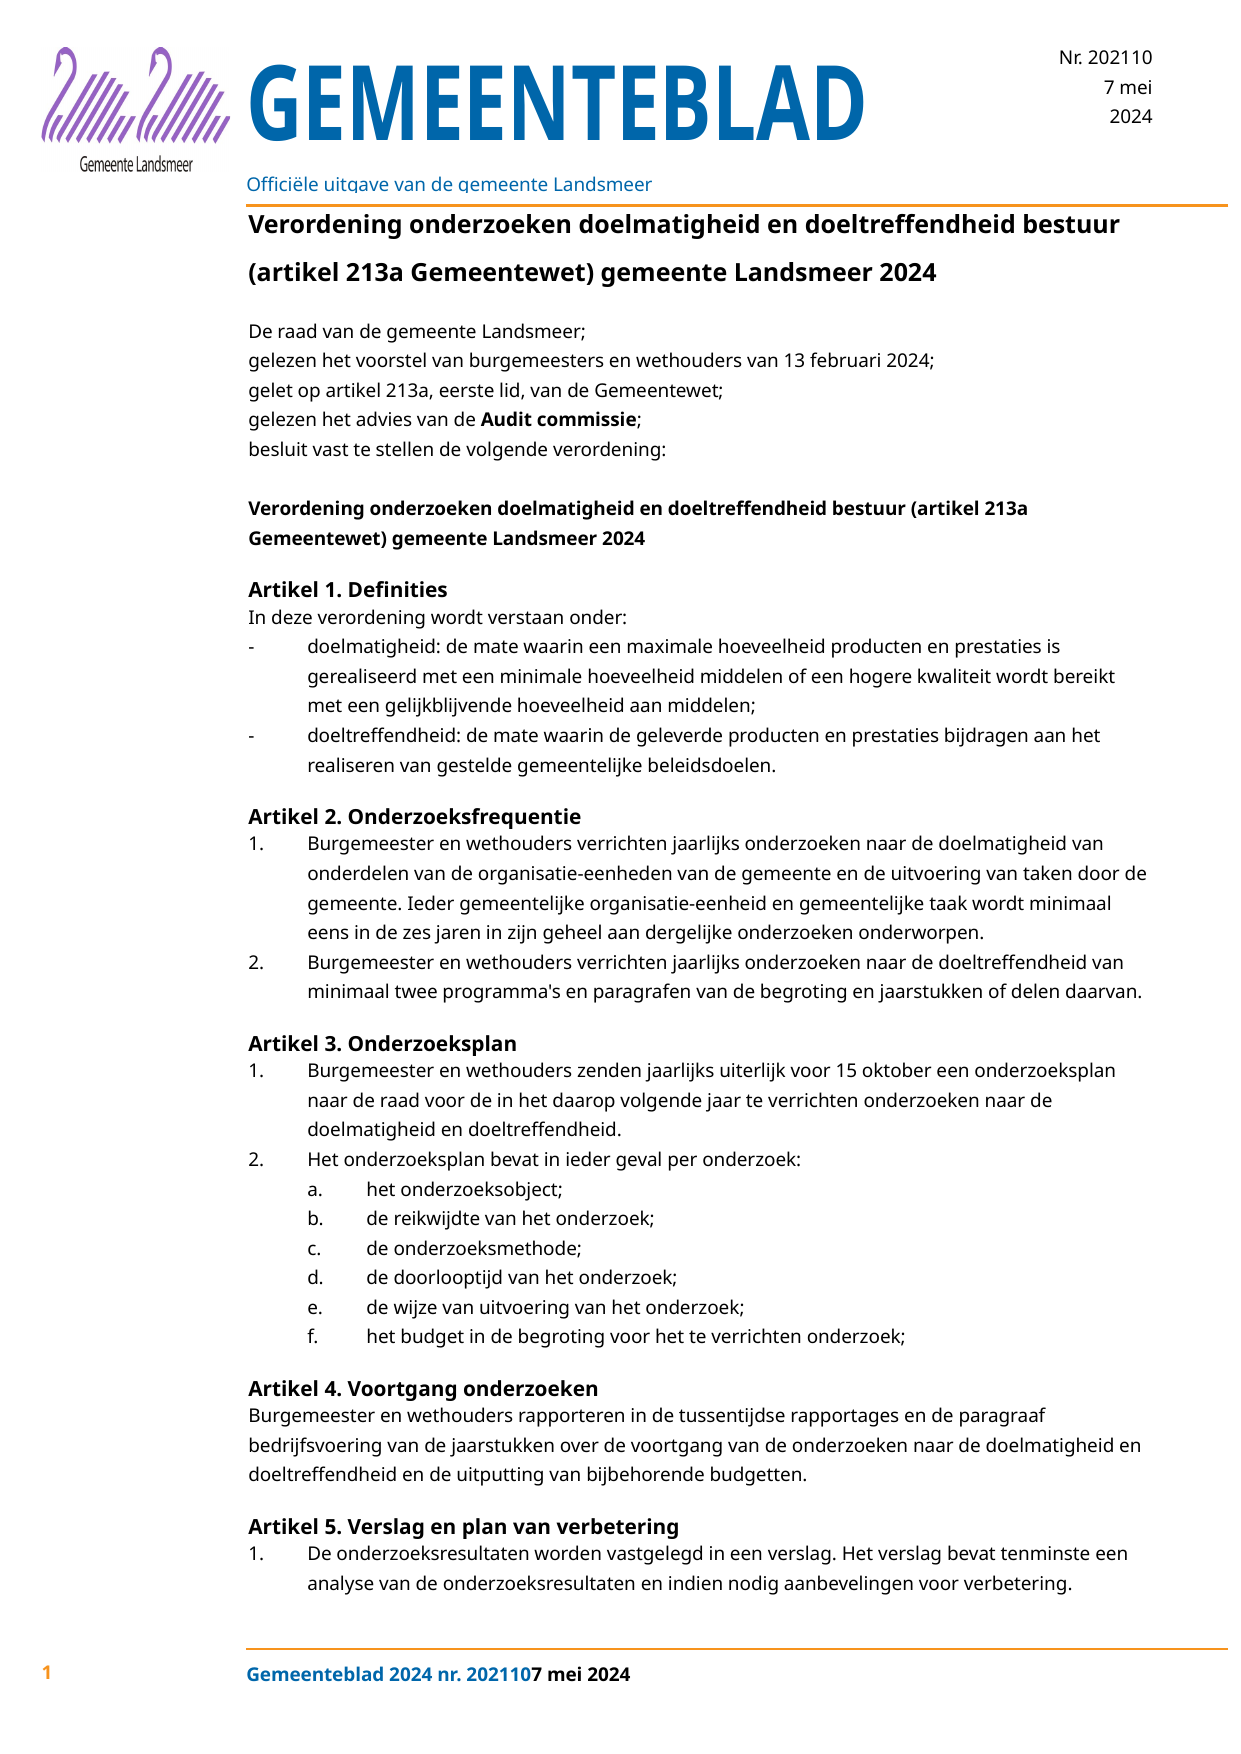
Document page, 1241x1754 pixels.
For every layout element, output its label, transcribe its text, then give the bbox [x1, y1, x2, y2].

text Artikel 3. Onderzoeksplan [248, 1029, 1152, 1057]
list Burgemeester en wethouders zenden jaarlijks uiterlijk voor 15 oktober een onderzoeksplan naar de raad voor de in het daarop volgende jaar te verrichten onderzoeken naar de doelmatigheid en doeltreffendheid. [248, 1057, 1152, 1142]
text Artikel 2. Onderzoeksfrequentie [248, 802, 1152, 831]
text Artikel 1. Definities [248, 575, 1152, 604]
text Artikel 4. Voortgang onderzoeken [248, 1374, 1152, 1402]
list de wijze van uitvoering van het onderzoek; [307, 1294, 1152, 1320]
list het onderzoeksobject; [307, 1176, 1152, 1201]
text gelezen het advies van de Audit commissie; [248, 407, 1152, 432]
list de reikwijdte van het onderzoek; [307, 1205, 1152, 1231]
list Burgemeester en wethouders verrichten jaarlijks onderzoeken naar de doeltreffendheid van minimaal twee programma's en paragrafen van de begroting en jaarstukken of delen daarvan. [248, 949, 1152, 1004]
list De onderzoeksresultaten worden vastgelegd in een verslag. Het verslag bevat tenminste een analyse van de onderzoeksresultaten en indien nodig aanbevelingen voor verbetering. [248, 1541, 1152, 1596]
list de doorlooptijd van het onderzoek; [307, 1264, 1152, 1290]
list Burgemeester en wethouders verrichten jaarlijks onderzoeken naar de doelmatigheid van onderdelen van de organisatie-eenheden van de gemeente en de uitvoering van taken door de gemeente. Ieder gemeentelijke organisatie-eenheid en gemeentelijke taak wordt minimaal eens in de zes jaren in zijn geheel aan dergelijke onderzoeken onderworpen. [248, 831, 1152, 945]
text Verordening onderzoeken doelmatigheid en doeltreffendheid bestuur (artikel 213a Gemeentewet) gemeente Landsmeer 2024 [248, 207, 1152, 288]
list doelmatigheid: de mate waarin een maximale hoeveelheid producten en prestaties is gerealiseerd met een minimale hoeveelheid middelen of een hogere kwaliteit wordt bereikt met een gelijkblijvende hoeveelheid aan middelen; [248, 633, 1152, 718]
text De raad van de gemeente Landsmeer; [248, 318, 1152, 344]
text besluit vast te stellen de volgende verordening: [248, 436, 1152, 462]
list doeltreffendheid: de mate waarin de geleverde producten en prestaties bijdragen aan het realiseren van gestelde gemeentelijke beleidsdoelen. [248, 722, 1152, 777]
list het budget in de begroting voor het te verrichten onderzoek; [307, 1324, 1152, 1349]
text gelet op artikel 213a, eerste lid, van de Gemeentewet; [248, 377, 1152, 403]
text gelezen het voorstel van burgemeesters en wethouders van 13 februari 2024; [248, 347, 1152, 373]
list Het onderzoeksplan bevat in ieder geval per onderzoek: [248, 1146, 1152, 1172]
list de onderzoeksmethode; [307, 1235, 1152, 1261]
text In deze verordening wordt verstaan onder: [248, 604, 1152, 629]
text Verordening onderzoeken doelmatigheid en doeltreffendheid bestuur (artikel 213a Gemeentewet) gemeente Landsmeer 2024 [248, 495, 1152, 551]
text Artikel 5. Verslag en plan van verbetering [248, 1512, 1152, 1541]
picture [41, 47, 231, 172]
text Burgemeester en wethouders rapporteren in de tussentijdse rapportages en de paragraaf bedrijfsvoering van de jaarstukken over de voortgang van de onderzoeken naar de doelmatigheid en doeltreffendheid en de uitputting van bijbehorende budgetten. [248, 1402, 1152, 1487]
